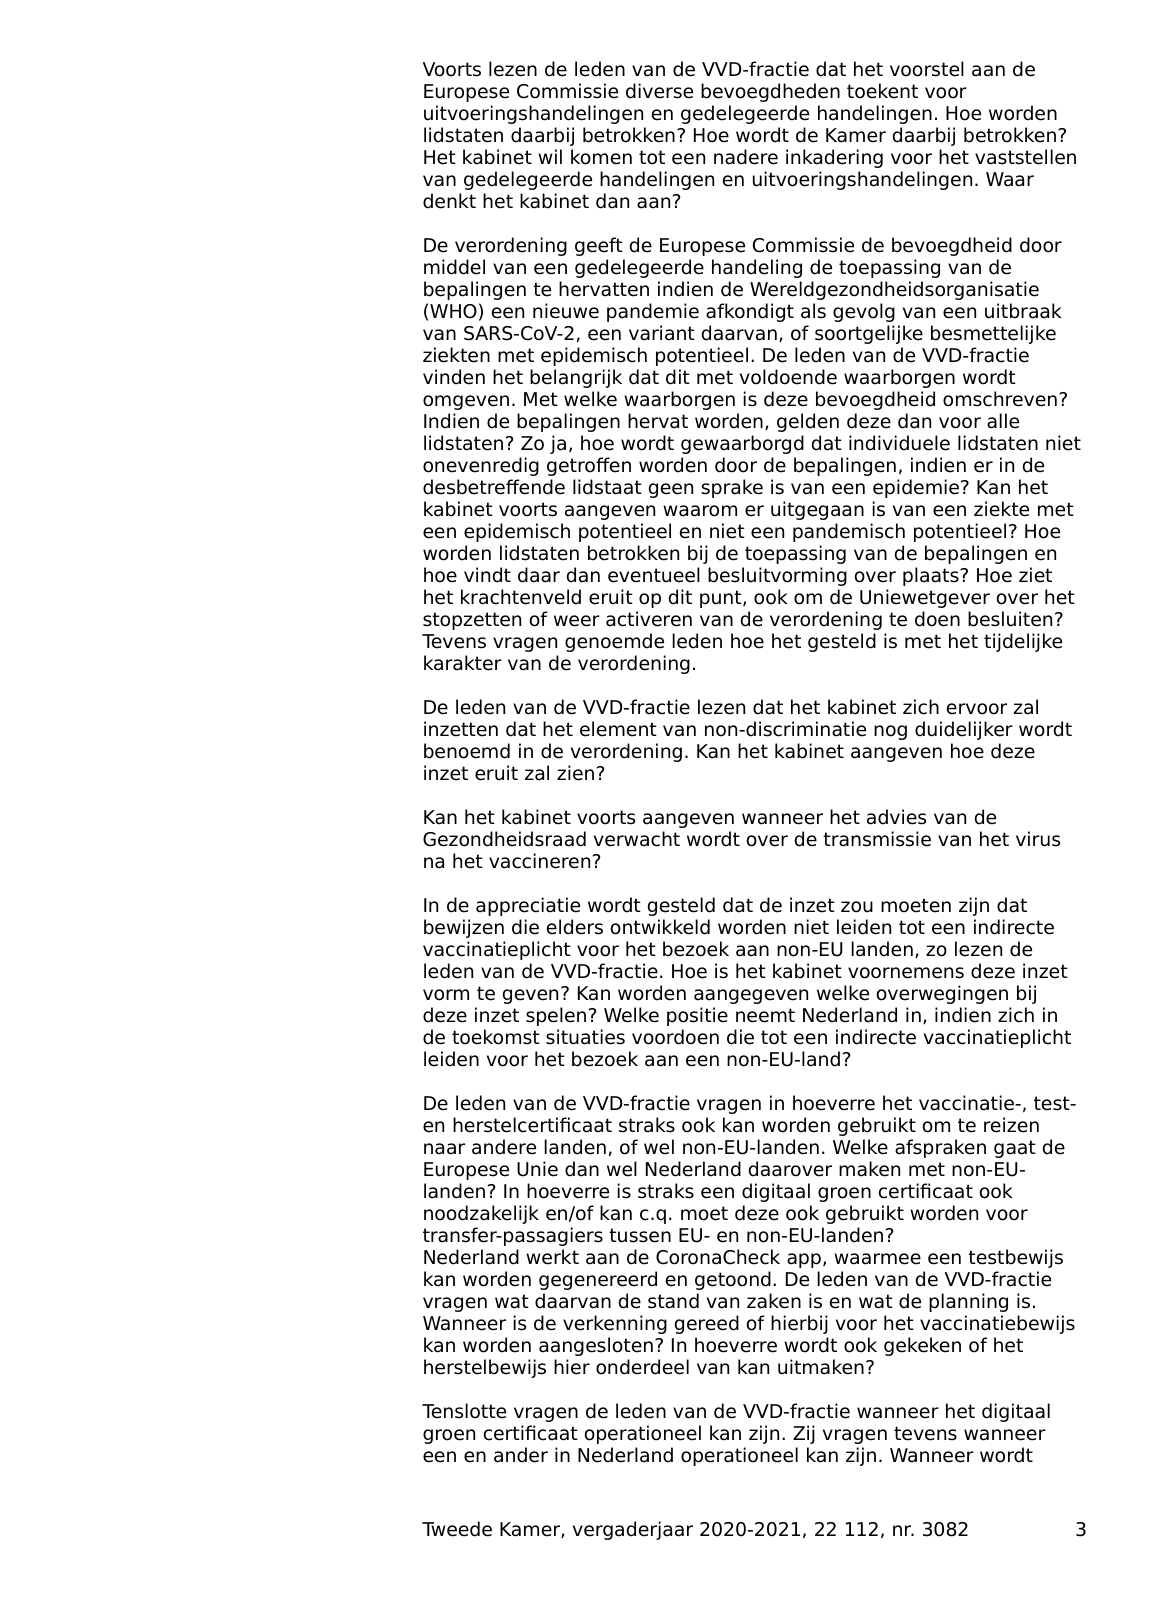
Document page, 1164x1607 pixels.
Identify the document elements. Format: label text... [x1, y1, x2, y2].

text De leden van de VVD-fractie lezen dat het kabinet zich ervoor zal inzetten dat het element van non-discriminatie nog duidelijker wordt benoemd in de verordening. Kan het kabinet aangeven hoe deze inzet eruit zal zien? [422, 697, 1087, 785]
text Voorts lezen de leden van de VVD-fractie dat het voorstel aan de Europese Commissie diverse bevoegdheden toekent voor uitvoeringshandelingen en gedelegeerde handelingen. Hoe worden lidstaten daarbij betrokken? Hoe wordt de Kamer daarbij betrokken? Het kabinet wil komen tot een nadere inkadering voor het vaststellen van gedelegeerde handelingen en uitvoeringshandelingen. Waar denkt het kabinet dan aan? [422, 59, 1087, 213]
text Nederland werkt aan de CoronaCheck app, waarmee een testbewijs kan worden gegenereerd en getoond. De leden van de VVD-fractie vragen wat daarvan de stand van zaken is en wat de planning is. Wanneer is de verkenning gereed of hierbij voor het vaccinatiebewijs kan worden aangesloten? In hoeverre wordt ook gekeken of het herstelbewijs hier onderdeel van kan uitmaken? [422, 1247, 1087, 1379]
text In de appreciatie wordt gesteld dat de inzet zou moeten zijn dat bewijzen die elders ontwikkeld worden niet leiden tot een indirecte vaccinatieplicht voor het bezoek aan non-EU landen, zo lezen de leden van de VVD-fractie. Hoe is het kabinet voornemens deze inzet vorm te geven? Kan worden aangegeven welke overwegingen bij deze inzet spelen? Welke positie neemt Nederland in, indien zich in de toekomst situaties voordoen die tot een indirecte vaccinatieplicht leiden voor het bezoek aan een non-EU-land? [422, 895, 1087, 1071]
text Tenslotte vragen de leden van de VVD-fractie wanneer het digitaal groen certificaat operationeel kan zijn. Zij vragen tevens wanneer een en ander in Nederland operationeel kan zijn. Wanneer wordt [422, 1401, 1087, 1467]
text De leden van de VVD-fractie vragen in hoeverre het vaccinatie-, test- en herstelcertificaat straks ook kan worden gebruikt om te reizen naar andere landen, of wel non-EU-landen. Welke afspraken gaat de Europese Unie dan wel Nederland daarover maken met non-EU-landen? In hoeverre is straks een digitaal groen certificaat ook noodzakelijk en/of kan c.q. moet deze ook gebruikt worden voor transfer-passagiers tussen EU- en non-EU-landen? [422, 1093, 1087, 1247]
text De verordening geeft de Europese Commissie de bevoegdheid door middel van een gedelegeerde handeling de toepassing van de bepalingen te hervatten indien de Wereldgezondheidsorganisatie (WHO) een nieuwe pandemie afkondigt als gevolg van een uitbraak van SARS-CoV-2, een variant daarvan, of soortgelijke besmettelijke ziekten met epidemisch potentieel. De leden van de VVD-fractie vinden het belangrijk dat dit met voldoende waarborgen wordt omgeven. Met welke waarborgen is deze bevoegdheid omschreven? Indien de bepalingen hervat worden, gelden deze dan voor alle lidstaten? Zo ja, hoe wordt gewaarborgd dat individuele lidstaten niet onevenredig getroffen worden door de bepalingen, indien er in de desbetreffende lidstaat geen sprake is van een epidemie? Kan het kabinet voorts aangeven waarom er uitgegaan is van een ziekte met een epidemisch potentieel en niet een pandemisch potentieel? Hoe worden lidstaten betrokken bij de toepassing van de bepalingen en hoe vindt daar dan eventueel besluitvorming over plaats? Hoe ziet het krachtenveld eruit op dit punt, ook om de Uniewetgever over het stopzetten of weer activeren van de verordening te doen besluiten? Tevens vragen genoemde leden hoe het gesteld is met het tijdelijke karakter van de verordening. [422, 235, 1087, 675]
text Kan het kabinet voorts aangeven wanneer het advies van de Gezondheidsraad verwacht wordt over de transmissie van het virus na het vaccineren? [422, 807, 1087, 873]
